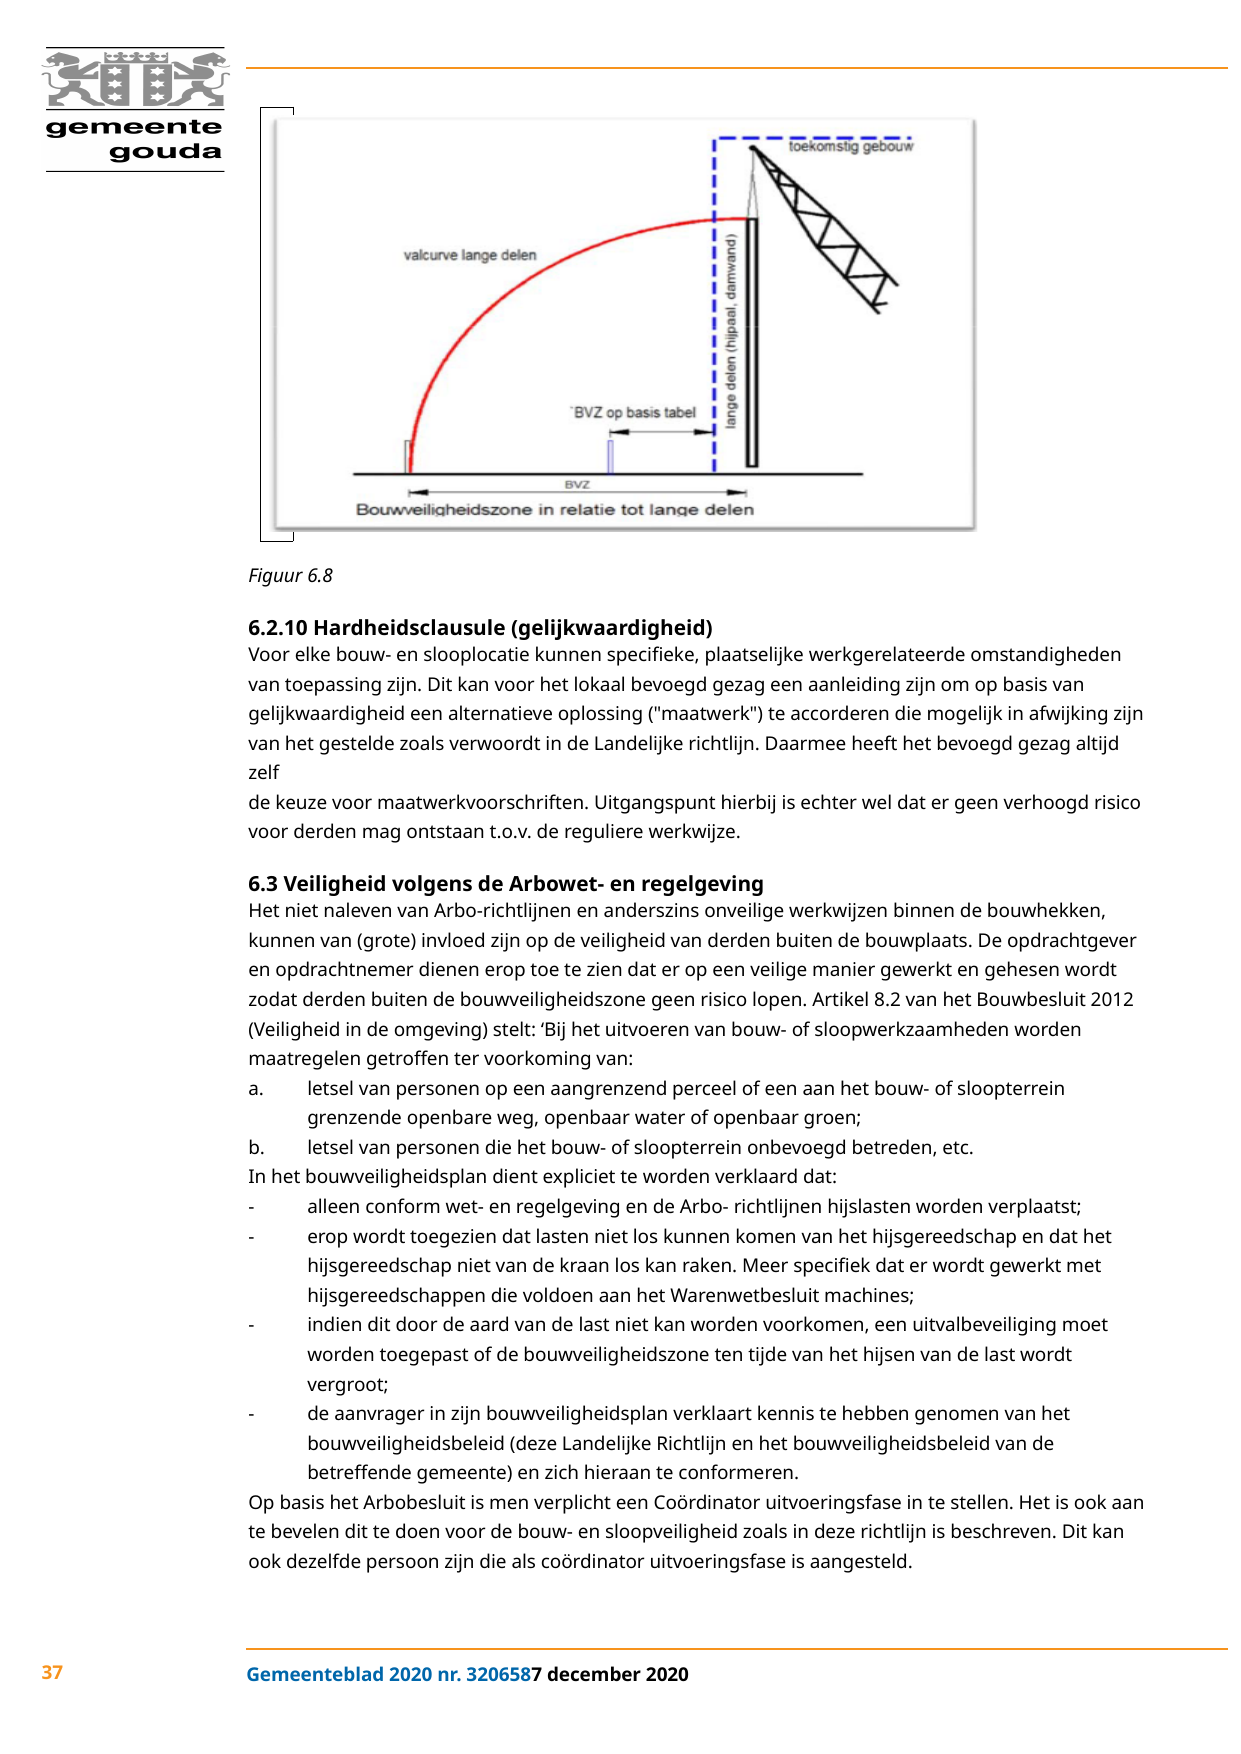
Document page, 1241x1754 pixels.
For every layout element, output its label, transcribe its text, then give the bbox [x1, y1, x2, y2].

list de aanvrager in zijn bouwveiligheidsplan verklaart kennis te hebben genomen van het bouwveiligheidsbeleid (deze Landelijke Richtlijn en het bouwveiligheidsbeleid van de betreffende gemeente) en zich hieraan te conformeren. [248, 1400, 1152, 1485]
text In het bouwveiligheidsplan dient expliciet te worden verklaard dat: [248, 1164, 1152, 1189]
text Voor elke bouw- en slooplocatie kunnen specifieke, plaatselijke werkgerelateerde omstandigheden van toepassing zijn. Dit kan voor het lokaal bevoegd gezag een aanleiding zijn om op basis van gelijkwaardigheid een alternatieve oplossing ("maatwerk") te accorderen die mogelijk in afwijking zijn van het gestelde zoals verwoordt in de Landelijke richtlijn. Daarmee heeft het bevoegd gezag altijd zelf [248, 641, 1152, 785]
text Figuur 6.8 [248, 562, 1152, 588]
picture [268, 115, 978, 532]
picture [41, 47, 231, 172]
text Het niet naleven van Arbo-richtlijnen en anderszins onveilige werkwijzen binnen de bouwhekken, kunnen van (grote) invloed zijn op de veiligheid van derden buiten de bouwplaats. De opdrachtgever en opdrachtnemer dienen erop toe te zien dat er op een veilige manier gewerkt en gehesen wordt zodat derden buiten de bouwveiligheidszone geen risico lopen. Artikel 8.2 van het Bouwbesluit 2012 (Veiligheid in de omgeving) stelt: ‘Bij het uitvoeren van bouw- of sloopwerkzaamheden worden maatregelen getroffen ter voorkoming van: [248, 897, 1152, 1071]
list alleen conform wet- en regelgeving en de Arbo- richtlijnen hijslasten worden verplaatst; [248, 1193, 1152, 1219]
text de keuze voor maatwerkvoorschriften. Uitgangspunt hierbij is echter wel dat er geen verhoogd risico voor derden mag ontstaan t.o.v. de reguliere werkwijze. [248, 789, 1152, 844]
list indien dit door de aard van de last niet kan worden voorkomen, een uitvalbeveiliging moet worden toegepast of de bouwveiligheidszone ten tijde van het hijsen van de last wordt vergroot; [248, 1312, 1152, 1397]
text 6.3 Veiligheid volgens de Arbowet- en regelgeving [248, 869, 1152, 897]
text 6.2.10 Hardheidsclausule (gelijkwaardigheid) [248, 613, 1152, 641]
list erop wordt toegezien dat lasten niet los kunnen komen van het hijsgereedschap en dat het hijsgereedschap niet van de kraan los kan raken. Meer specifiek dat er wordt gewerkt met hijsgereedschappen die voldoen aan het Warenwetbesluit machines; [248, 1223, 1152, 1308]
list letsel van personen op een aangrenzend perceel of een aan het bouw- of sloopterrein grenzende openbare weg, openbaar water of openbaar groen; [248, 1075, 1152, 1130]
text Op basis het Arbobesluit is men verplicht een Coördinator uitvoeringsfase in te stellen. Het is ook aan te bevelen dit te doen voor de bouw- en sloopveiligheid zoals in deze richtlijn is beschreven. Dit kan ook dezelfde persoon zijn die als coördinator uitvoeringsfase is aangesteld. [248, 1489, 1152, 1574]
list letsel van personen die het bouw- of sloopterrein onbevoegd betreden, etc. [248, 1134, 1152, 1160]
